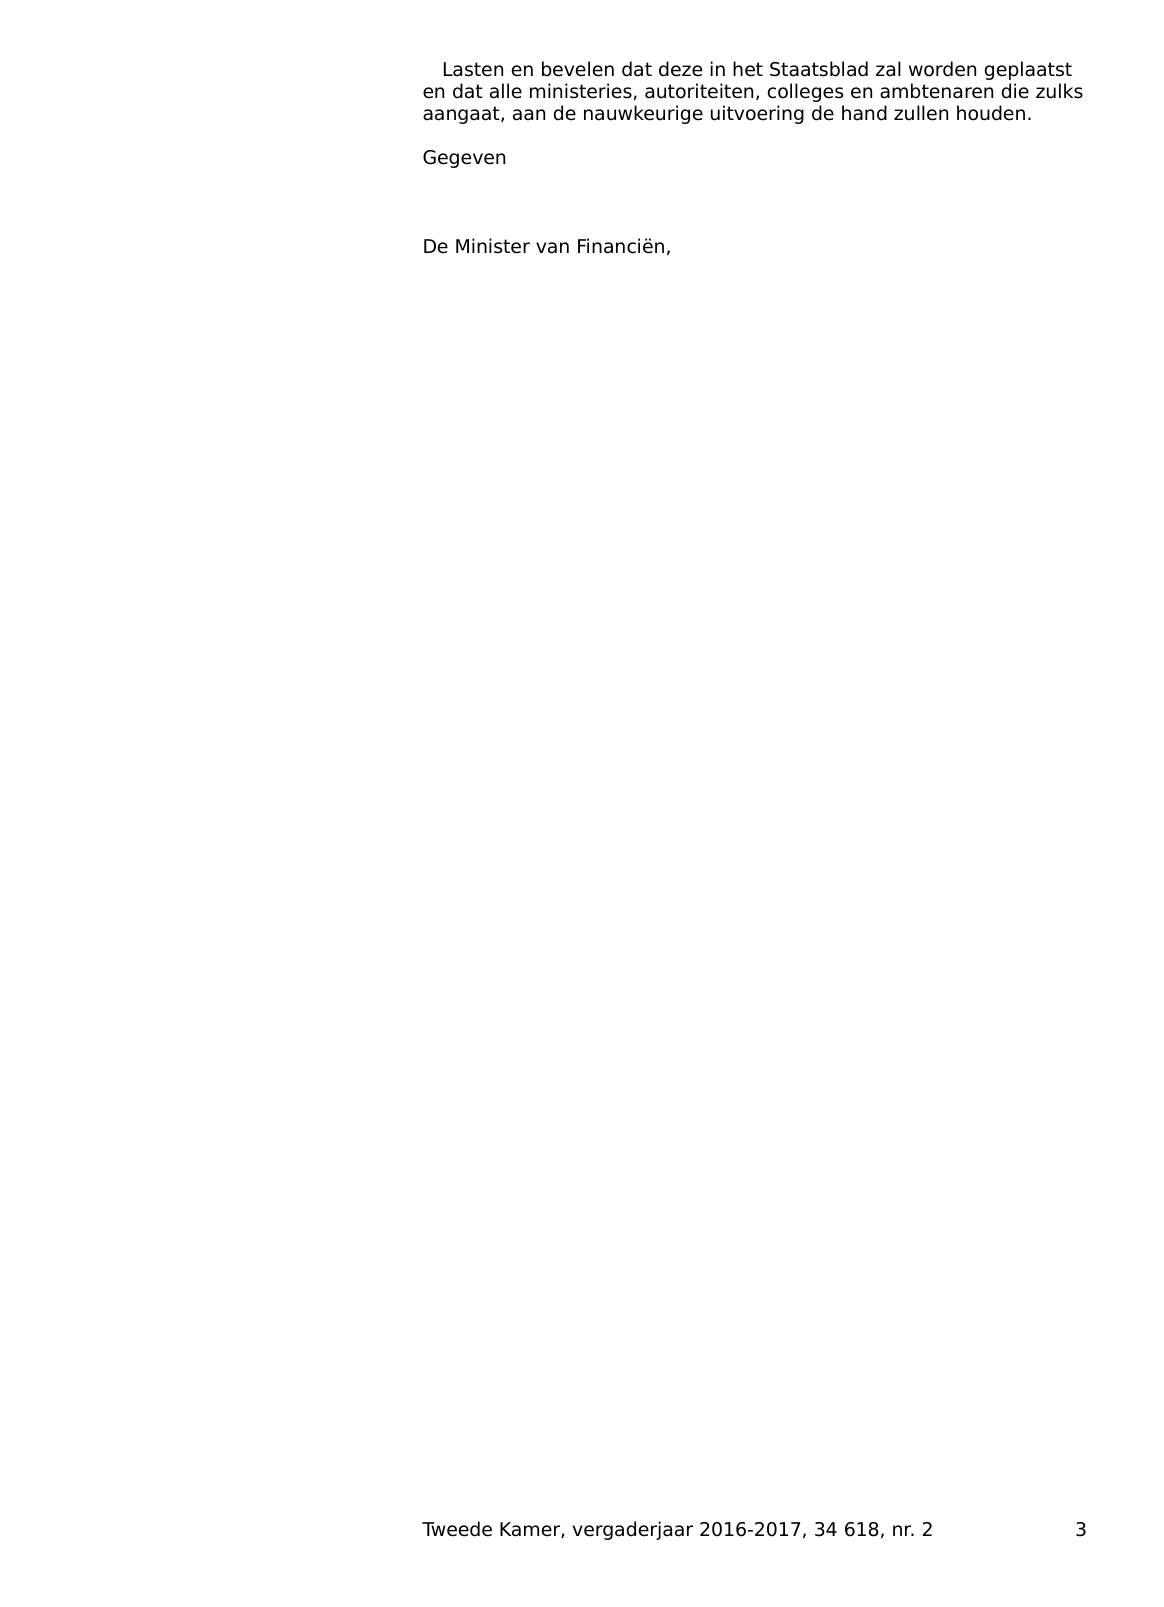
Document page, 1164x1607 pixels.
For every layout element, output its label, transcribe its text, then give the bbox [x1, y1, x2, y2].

text Gegeven [422, 147, 1087, 169]
text De Minister van Financiën, [422, 236, 1087, 258]
text Lasten en bevelen dat deze in het Staatsblad zal worden geplaatst en dat alle ministeries, autoriteiten, colleges en ambtenaren die zulks aangaat, aan de nauwkeurige uitvoering de hand zullen houden. [422, 59, 1087, 125]
